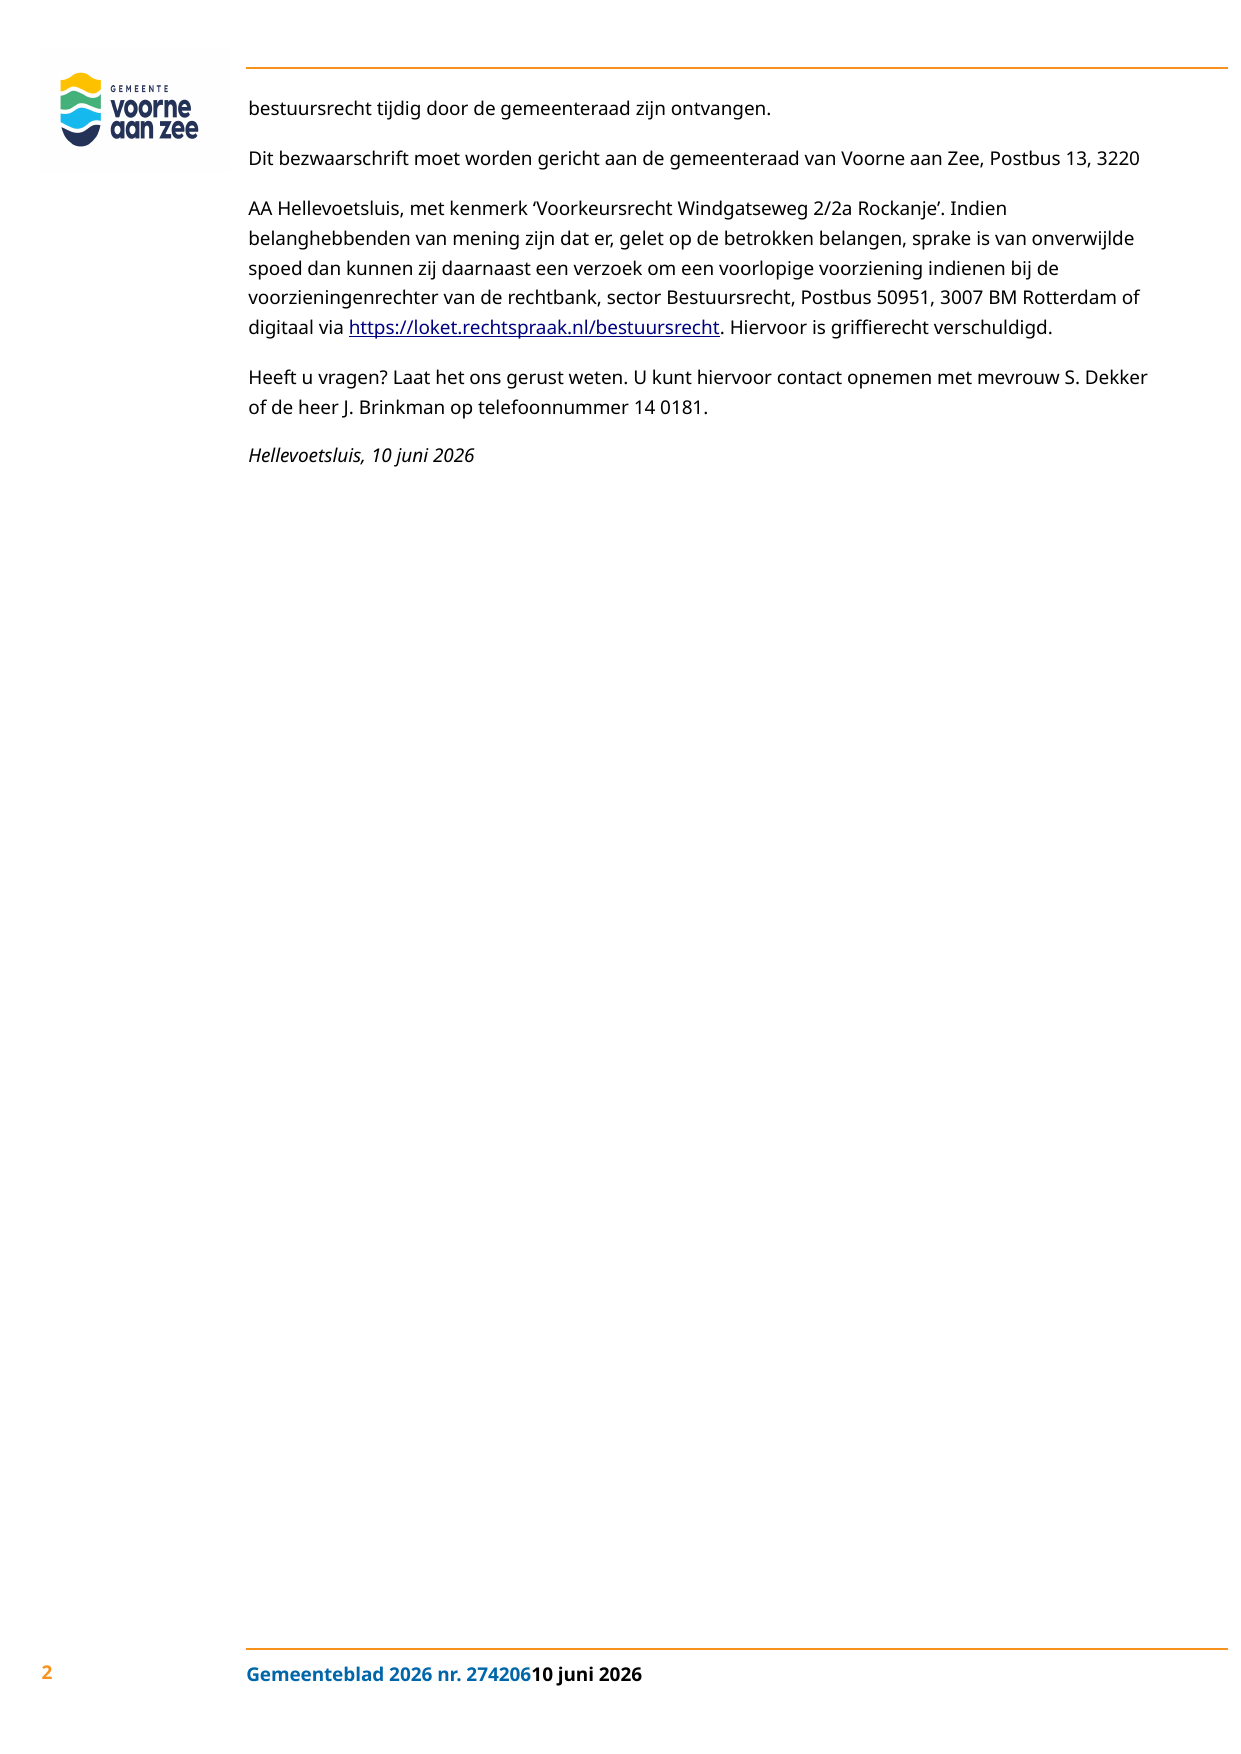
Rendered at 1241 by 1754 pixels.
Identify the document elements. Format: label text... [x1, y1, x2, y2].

text AA Hellevoetsluis, met kenmerk ‘Voorkeursrecht Windgatseweg 2/2a Rockanje’. Indien belanghebbenden van mening zijn dat er, gelet op de betrokken belangen, sprake is van onverwijlde spoed dan kunnen zij daarnaast een verzoek om een voorlopige voorziening indienen bij de voorzieningenrechter van de rechtbank, sector Bestuursrecht, Postbus 50951, 3007 BM Rotterdam of digitaal via https://loket.rechtspraak.nl/bestuursrecht. Hiervoor is griffierecht verschuldigd. [248, 196, 1152, 340]
picture [41, 47, 231, 172]
text Dit bezwaarschrift moet worden gericht aan de gemeenteraad van Voorne aan Zee, Postbus 13, 3220 [248, 145, 1152, 171]
text bestuursrecht tijdig door de gemeenteraad zijn ontvangen. [248, 95, 1152, 121]
text Heeft u vragen? Laat het ons gerust weten. U kunt hiervoor contact opnemen met mevrouw S. Dekker of de heer J. Brinkman op telefoonnummer 14 0181. [248, 364, 1152, 420]
text Hellevoetsluis, 10 juni 2026 [248, 442, 1152, 467]
